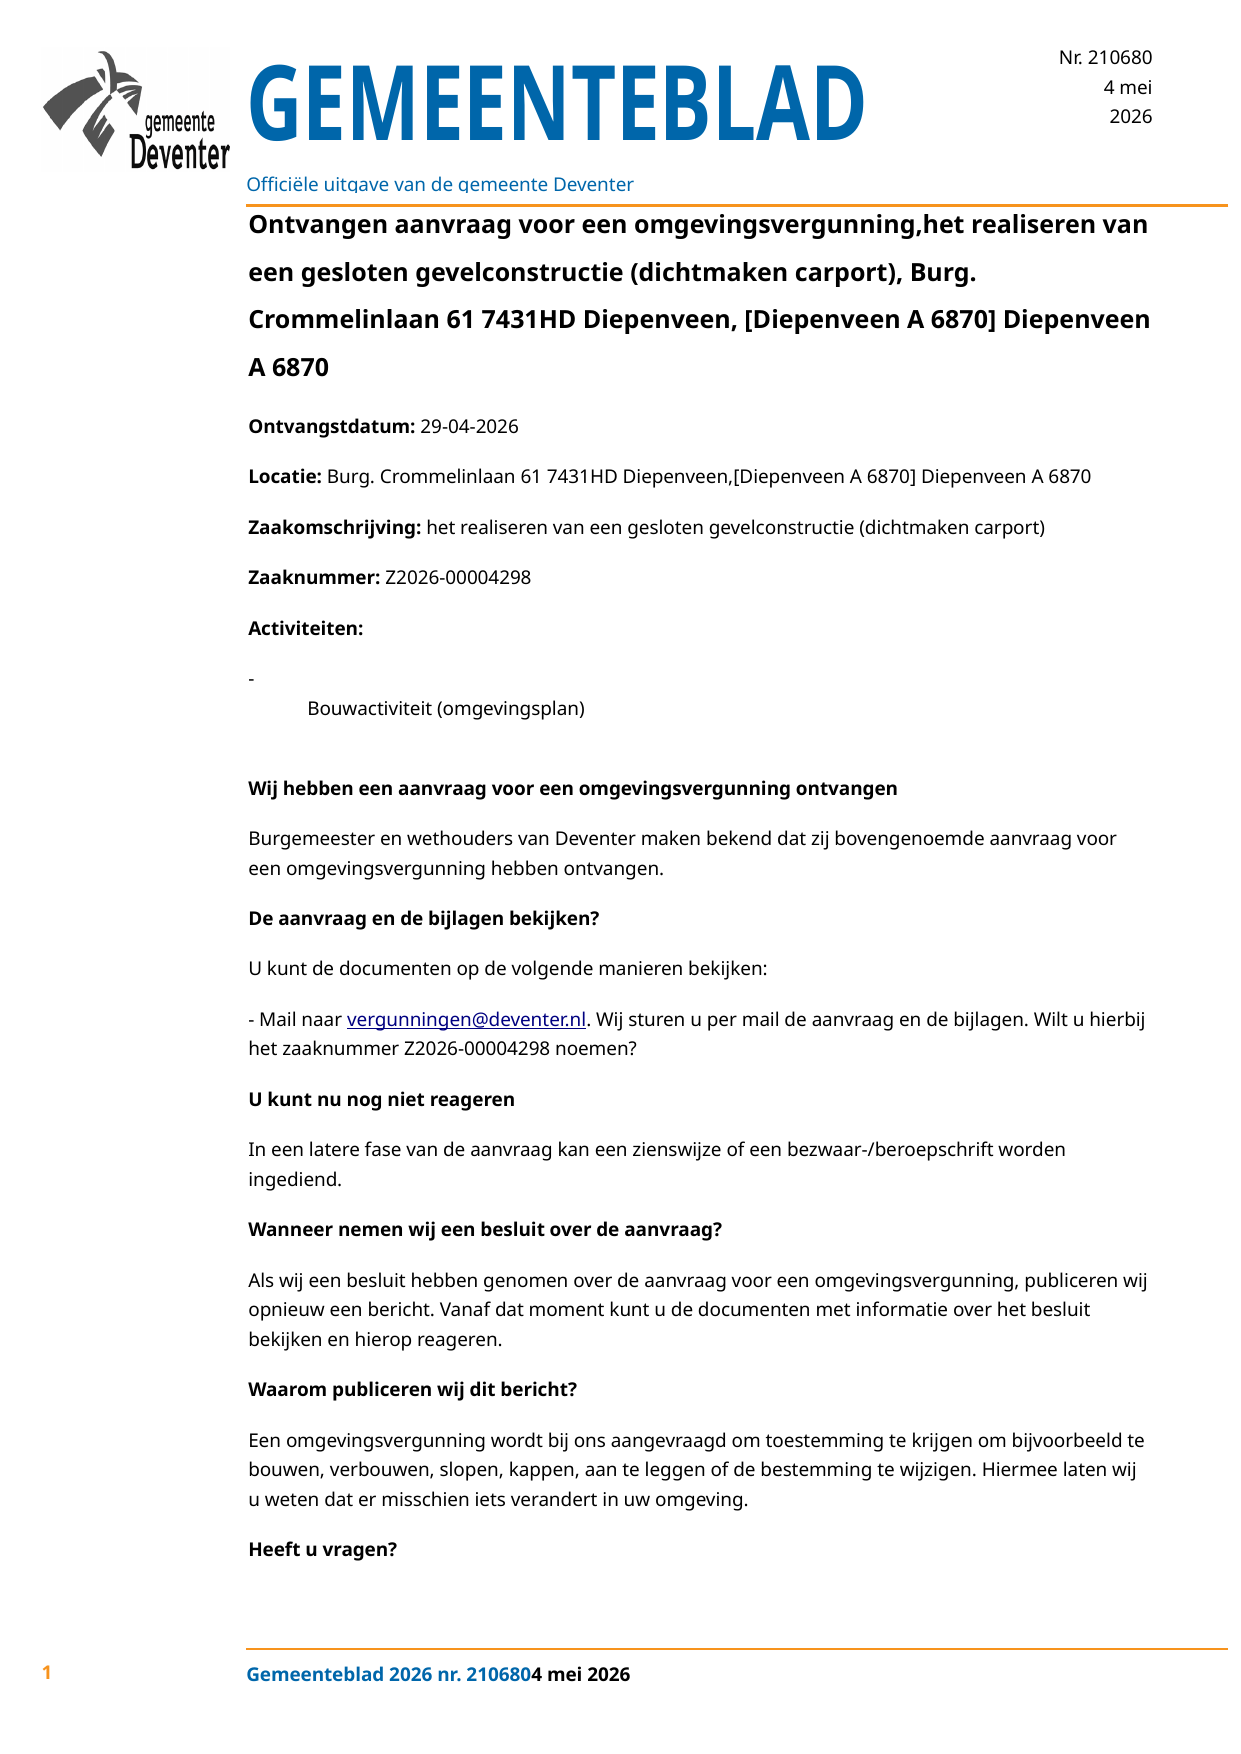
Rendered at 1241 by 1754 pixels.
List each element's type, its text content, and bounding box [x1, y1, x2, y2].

text Ontvangstdatum: 29-04-2026 [248, 413, 1152, 439]
text - Mail naar vergunningen@deventer.nl. Wij sturen u per mail de aanvraag en de bijlagen. Wilt u hierbij het zaaknummer Z2026-00004298 noemen? [248, 1006, 1152, 1061]
text Als wij een besluit hebben genomen over de aanvraag voor een omgevingsvergunning, publiceren wij opnieuw een bericht. Vanaf dat moment kunt u de documenten met informatie over het besluit bekijken en hierop reageren. [248, 1267, 1152, 1352]
text Heeft u vragen? [248, 1536, 1152, 1562]
text De aanvraag en de bijlagen bekijken? [248, 905, 1152, 931]
text Burgemeester en wethouders van Deventer maken bekend dat zij bovengenoemde aanvraag voor een omgevingsvergunning hebben ontvangen. [248, 825, 1152, 881]
text Wanneer nemen wij een besluit over de aanvraag? [248, 1216, 1152, 1242]
text Een omgevingsvergunning wordt bij ons aangevraagd om toestemming te krijgen om bijvoorbeeld te bouwen, verbouwen, slopen, kappen, aan te leggen of de bestemming te wijzigen. Hiermee laten wij u weten dat er misschien iets verandert in uw omgeving. [248, 1427, 1152, 1512]
text Locatie: Burg. Crommelinlaan 61 7431HD Diepenveen,[Diepenveen A 6870] Diepenveen A 6870 [248, 463, 1152, 489]
list Bouwactiviteit (omgevingsplan) [248, 695, 1152, 721]
text In een latere fase van de aanvraag kan een zienswijze of een bezwaar-/beroepschrift worden ingediend. [248, 1136, 1152, 1192]
text Wij hebben een aanvraag voor een omgevingsvergunning ontvangen [248, 775, 1152, 801]
text Ontvangen aanvraag voor een omgevingsvergunning,het realiseren van een gesloten gevelconstructie (dichtmaken carport), Burg. Crommelinlaan 61 7431HD Diepenveen, [Diepenveen A 6870] Diepenveen A 6870 [248, 207, 1152, 384]
text Activiteiten: [248, 615, 1152, 641]
picture [41, 47, 231, 172]
text U kunt de documenten op de volgende manieren bekijken: [248, 956, 1152, 981]
text Zaaknummer: Z2026-00004298 [248, 564, 1152, 590]
text Waarom publiceren wij dit bericht? [248, 1376, 1152, 1402]
text U kunt nu nog niet reageren [248, 1086, 1152, 1112]
text Zaakomschrijving: het realiseren van een gesloten gevelconstructie (dichtmaken carport) [248, 514, 1152, 540]
